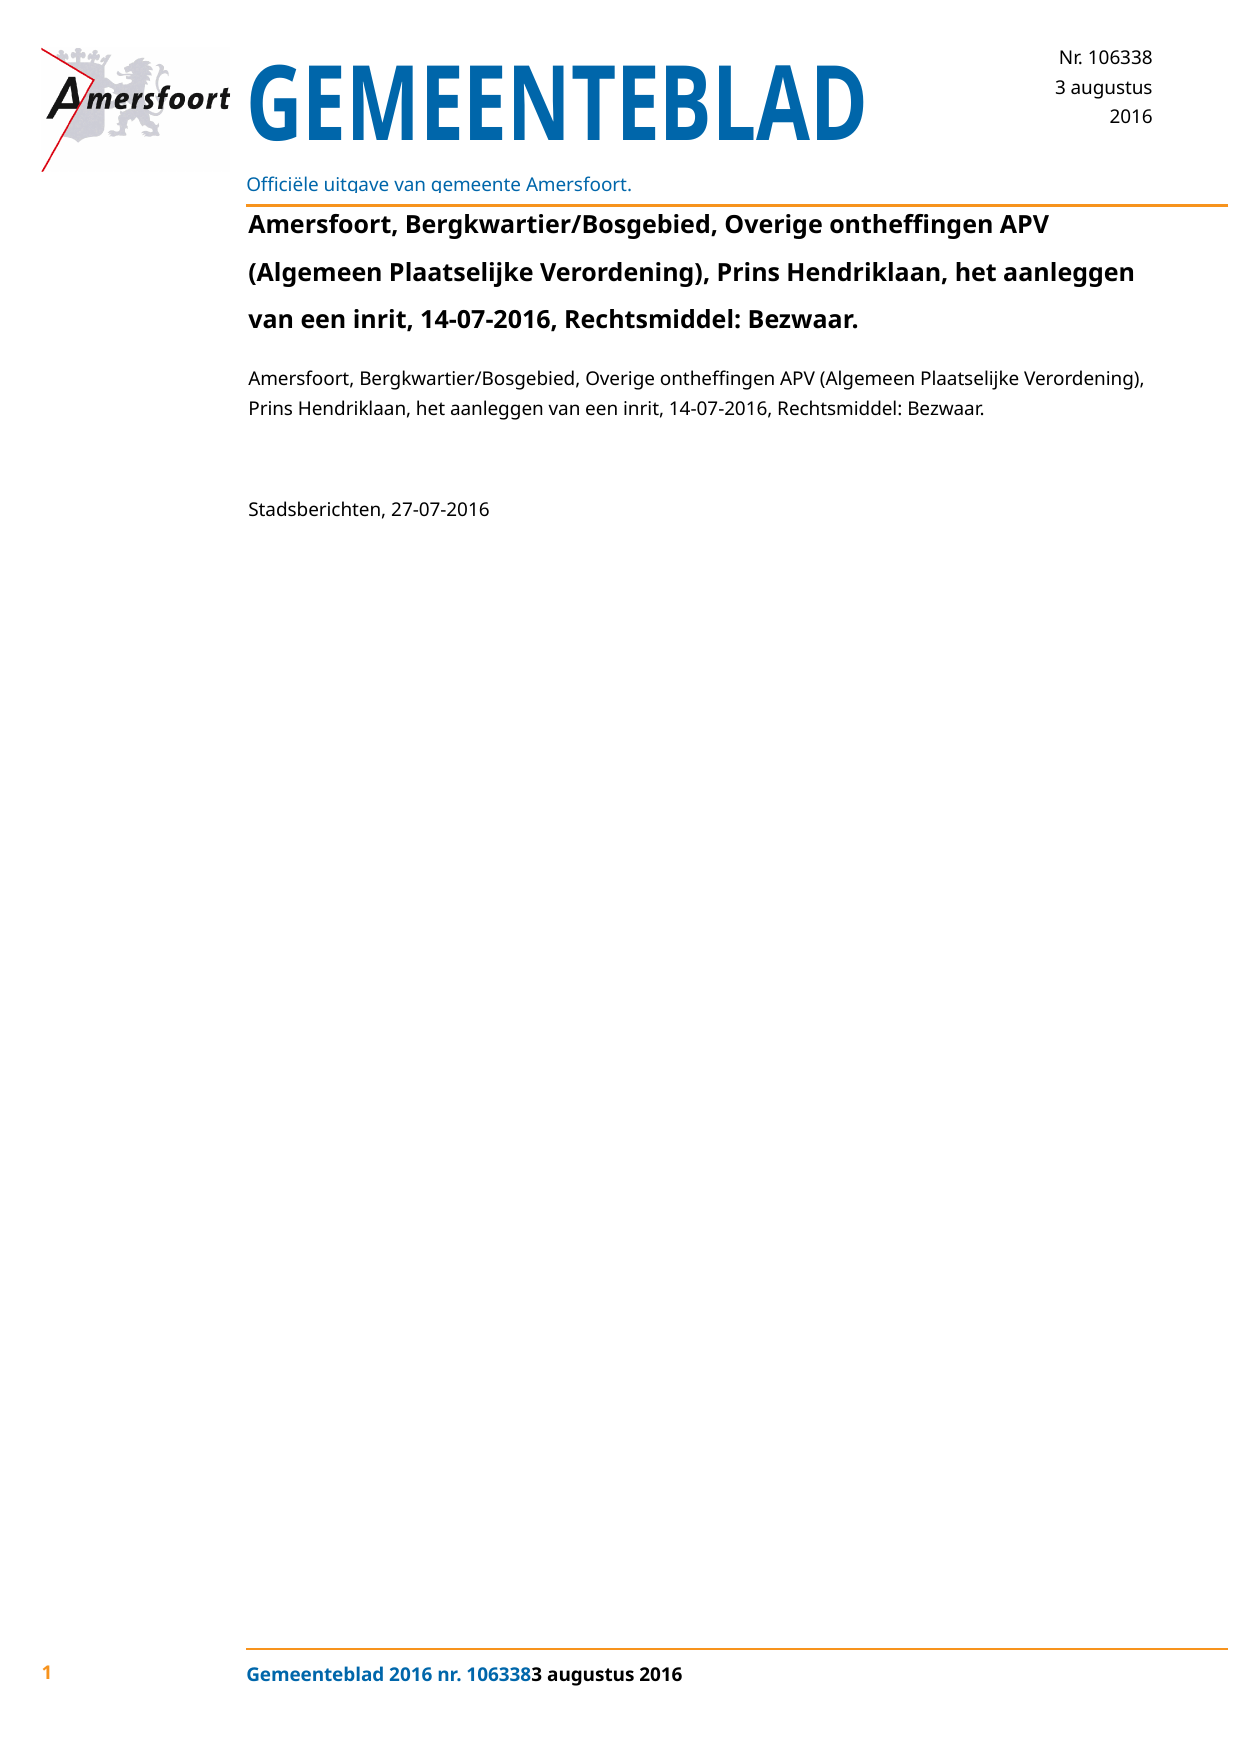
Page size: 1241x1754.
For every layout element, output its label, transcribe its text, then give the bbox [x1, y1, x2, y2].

text Amersfoort, Bergkwartier/Bosgebied, Overige ontheffingen APV (Algemeen Plaatselijke Verordening), Prins Hendriklaan, het aanleggen van een inrit, 14-07-2016, Rechtsmiddel: Bezwaar. [248, 366, 1152, 421]
picture [41, 47, 231, 172]
text Amersfoort, Bergkwartier/Bosgebied, Overige ontheffingen APV (Algemeen Plaatselijke Verordening), Prins Hendriklaan, het aanleggen van een inrit, 14-07-2016, Rechtsmiddel: Bezwaar. [248, 207, 1152, 336]
text Stadsberichten, 27-07-2016 [248, 496, 1152, 522]
